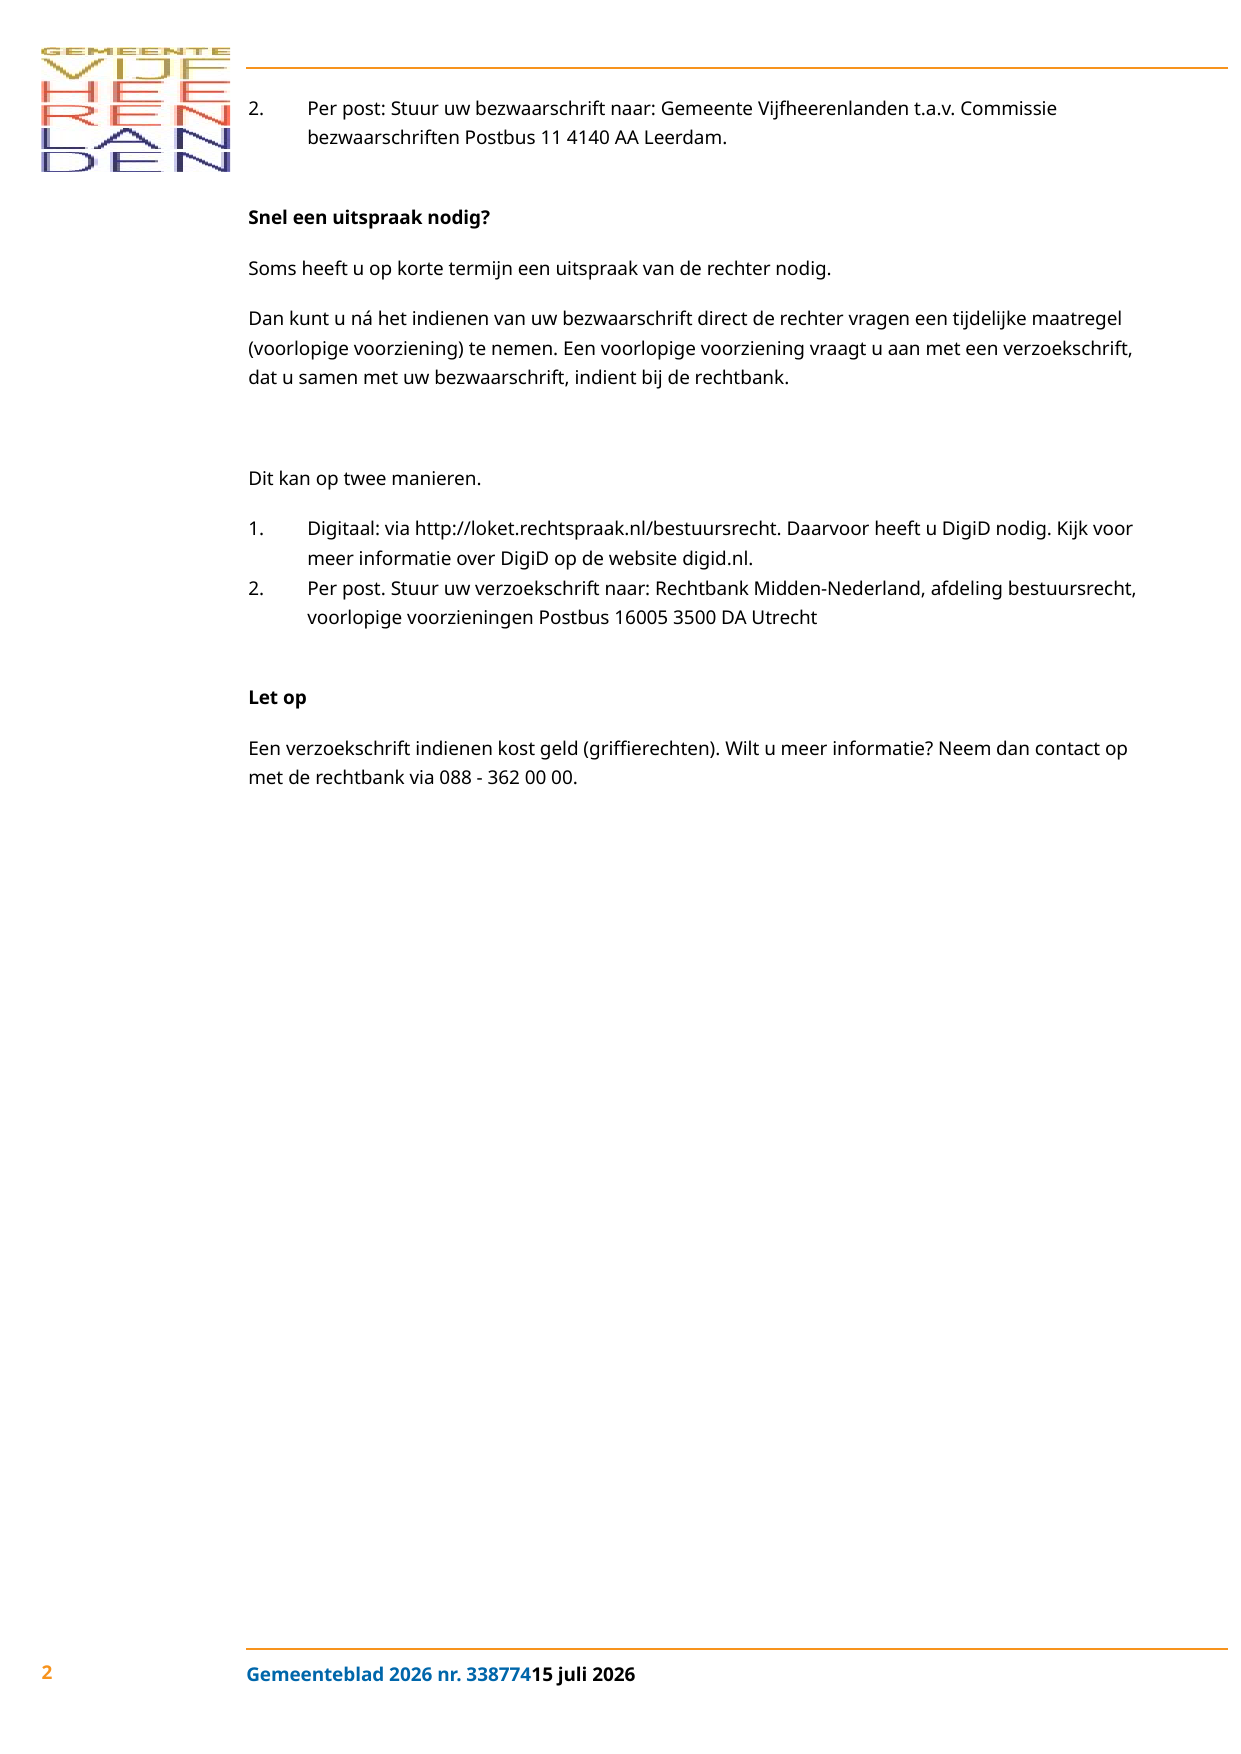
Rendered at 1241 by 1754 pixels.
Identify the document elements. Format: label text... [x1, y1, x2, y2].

text Dit kan op twee manieren. [248, 465, 1152, 491]
list Digitaal: via http://loket.rechtspraak.nl/bestuursrecht. Daarvoor heeft u DigiD nodig. Kijk voor meer informatie over DigiD op de website digid.nl. [248, 516, 1152, 571]
text Snel een uitspraak nodig? [248, 204, 1152, 230]
picture [41, 47, 231, 172]
list Per post: Stuur uw bezwaarschrift naar: Gemeente Vijfheerenlanden t.a.v. Commissie bezwaarschriften Postbus 11 4140 AA Leerdam. [248, 95, 1152, 150]
text Een verzoekschrift indienen kost geld (griffierechten). Wilt u meer informatie? Neem dan contact op met de rechtbank via 088 - 362 00 00. [248, 735, 1152, 790]
text Let op [248, 684, 1152, 710]
text Dan kunt u ná het indienen van uw bezwaarschrift direct de rechter vragen een tijdelijke maatregel (voorlopige voorziening) te nemen. Een voorlopige voorziening vraagt u aan met een verzoekschrift, dat u samen met uw bezwaarschrift, indient bij de rechtbank. [248, 305, 1152, 390]
list Per post. Stuur uw verzoekschrift naar: Rechtbank Midden-Nederland, afdeling bestuursrecht, voorlopige voorzieningen Postbus 16005 3500 DA Utrecht [248, 575, 1152, 630]
text Soms heeft u op korte termijn een uitspraak van de rechter nodig. [248, 255, 1152, 281]
